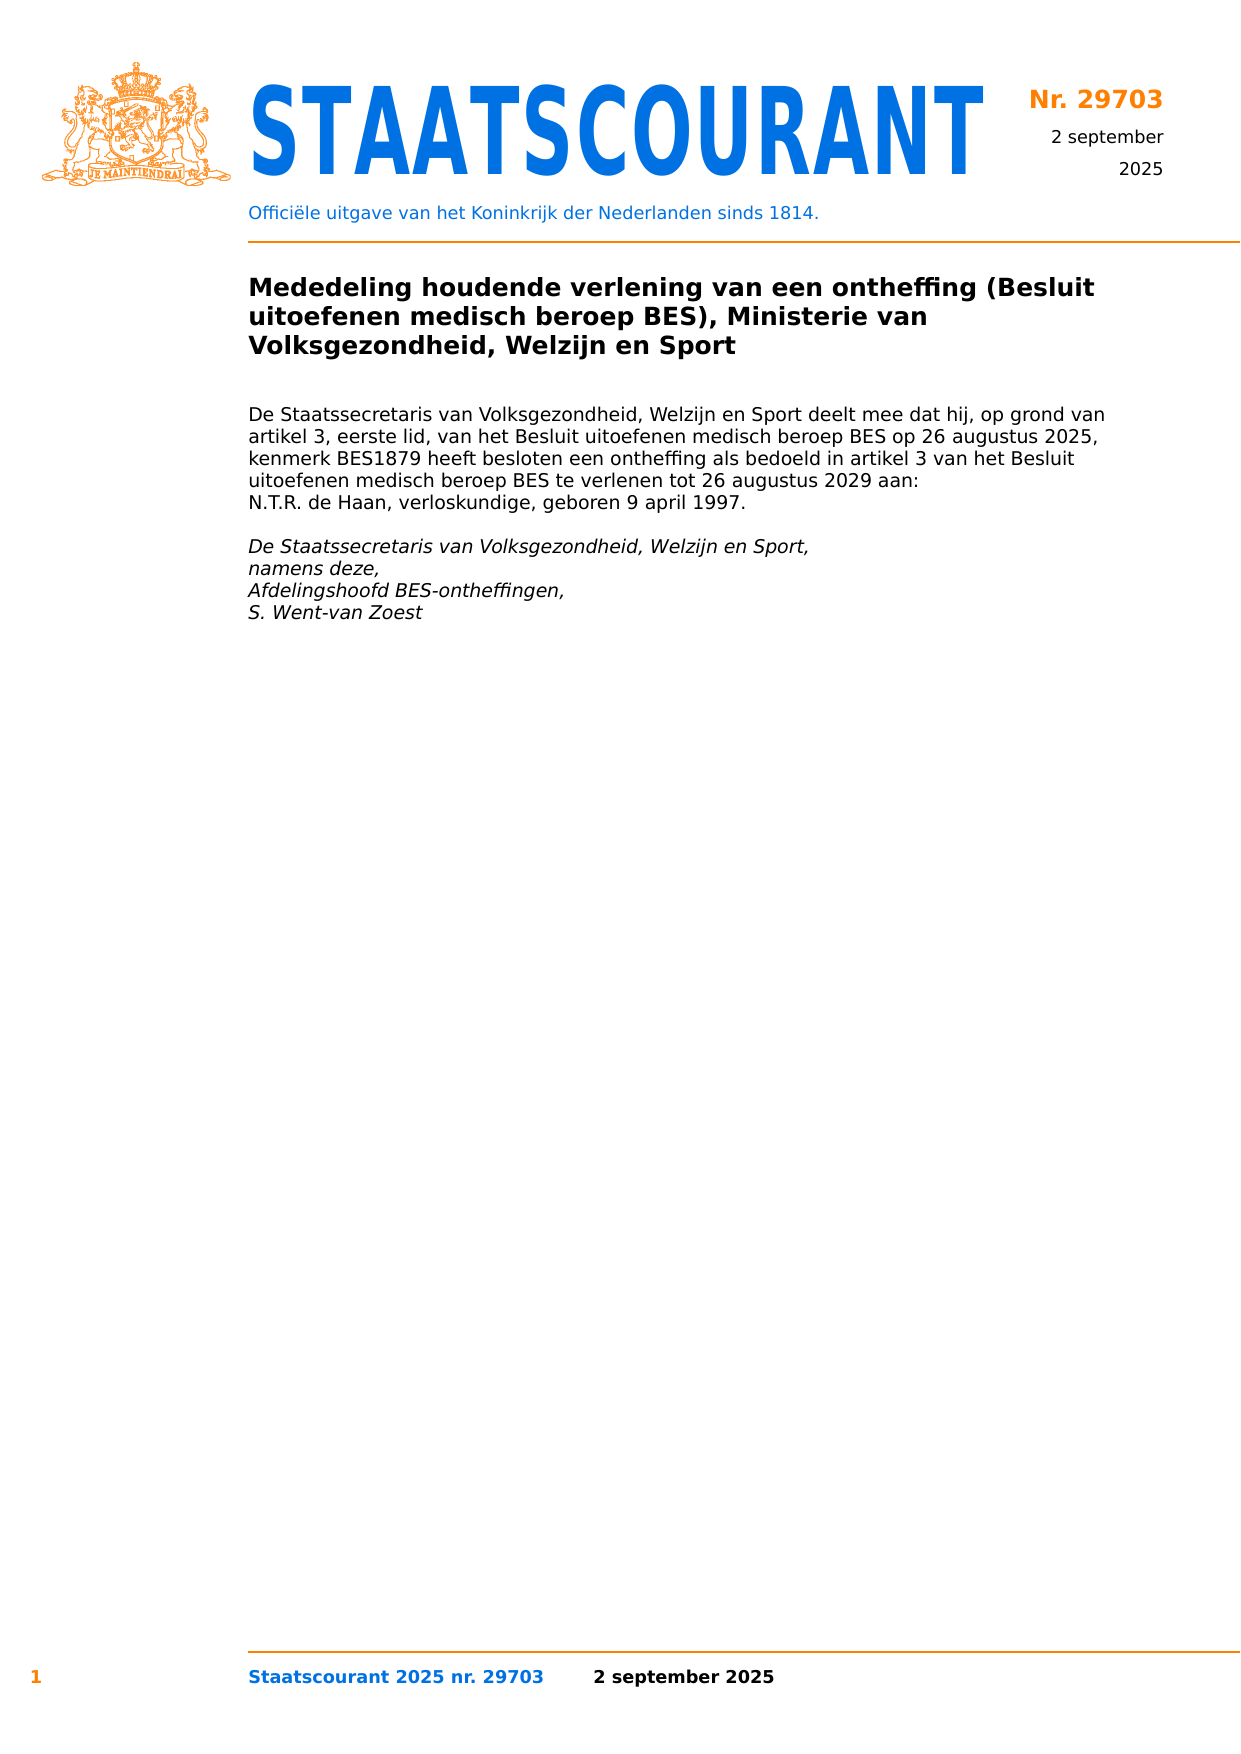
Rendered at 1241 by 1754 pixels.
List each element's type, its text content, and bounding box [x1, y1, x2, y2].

subtitle Mededeling houdende verlening van een ontheffing (Besluit uitoefenen medisch beroep BES), Ministerie van Volksgezondheid, Welzijn en Sport [248, 273, 1163, 361]
table_header [25, 62, 248, 241]
table_header STAATSCOURANT [248, 62, 998, 203]
text De Staatssecretaris van Volksgezondheid, Welzijn en Sport, namens deze, Afdelingshoofd BES-ontheffingen, S. Went-van Zoest [248, 536, 1163, 624]
table_cell 2025 [998, 153, 1240, 203]
text De Staatssecretaris van Volksgezondheid, Welzijn en Sport deelt mee dat hij, op grond van artikel 3, eerste lid, van het Besluit uitoefenen medisch beroep BES op 26 augustus 2025, kenmerk BES1879 heeft besloten een ontheffing als bedoeld in artikel 3 van het Besluit uitoefenen medisch beroep BES te verlenen tot 26 augustus 2029 aan: [248, 404, 1163, 492]
table_cell 2 september [998, 121, 1240, 153]
picture [41, 62, 231, 186]
table_cell Officiële uitgave van het Koninkrijk der Nederlanden sinds 1814. [248, 203, 1240, 241]
table_header Nr. 29703 [998, 62, 1240, 121]
text N.T.R. de Haan, verloskundige, geboren 9 april 1997. [248, 492, 1163, 514]
